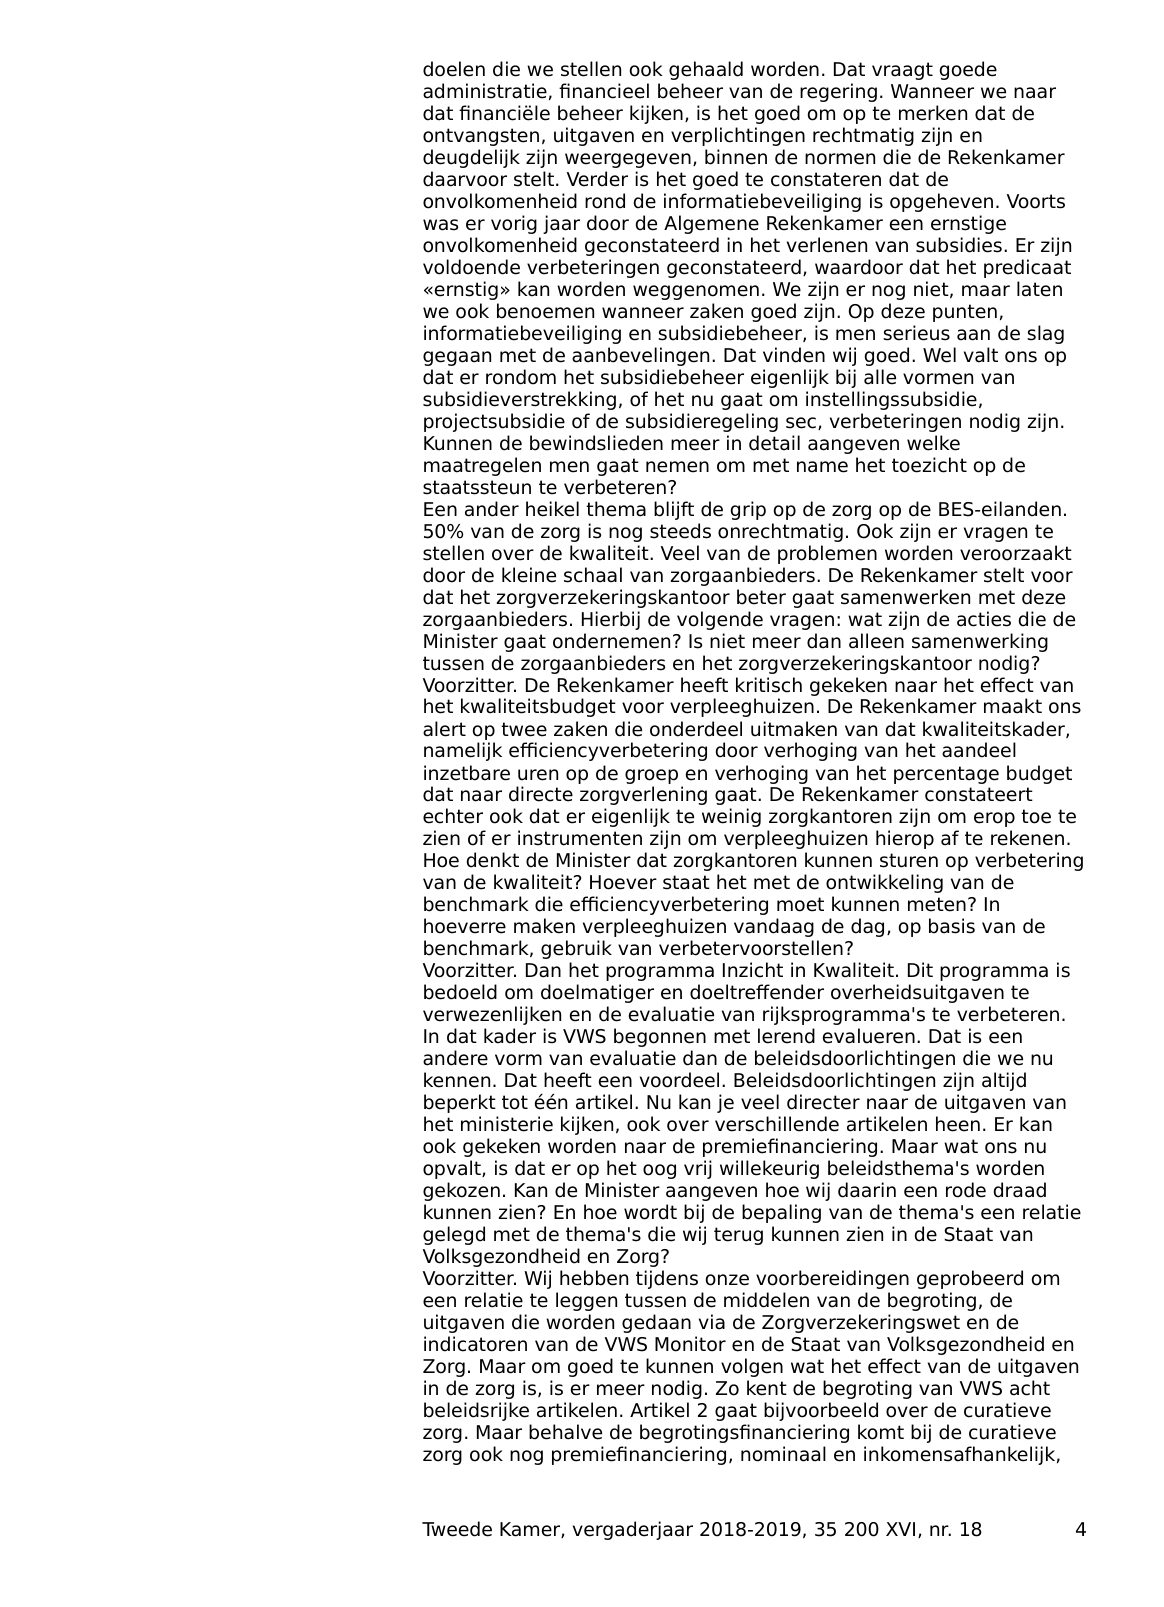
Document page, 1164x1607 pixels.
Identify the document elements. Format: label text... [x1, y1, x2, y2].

text Voorzitter. Dan het programma Inzicht in Kwaliteit. Dit programma is bedoeld om doelmatiger en doeltreffender overheidsuitgaven te verwezenlijken en de evaluatie van rijksprogramma's te verbeteren. In dat kader is VWS begonnen met lerend evalueren. Dat is een andere vorm van evaluatie dan de beleidsdoorlichtingen die we nu kennen. Dat heeft een voordeel. Beleidsdoorlichtingen zijn altijd beperkt tot één artikel. Nu kan je veel directer naar de uitgaven van het ministerie kijken, ook over verschillende artikelen heen. Er kan ook gekeken worden naar de premiefinanciering. Maar wat ons nu opvalt, is dat er op het oog vrij willekeurig beleidsthema's worden gekozen. Kan de Minister aangeven hoe wij daarin een rode draad kunnen zien? En hoe wordt bij de bepaling van de thema's een relatie gelegd met de thema's die wij terug kunnen zien in de Staat van Volksgezondheid en Zorg? [422, 960, 1087, 1268]
text Een ander heikel thema blijft de grip op de zorg op de BES-eilanden. 50% van de zorg is nog steeds onrechtmatig. Ook zijn er vragen te stellen over de kwaliteit. Veel van de problemen worden veroorzaakt door de kleine schaal van zorgaanbieders. De Rekenkamer stelt voor dat het zorgverzekeringskantoor beter gaat samenwerken met deze zorgaanbieders. Hierbij de volgende vragen: wat zijn de acties die de Minister gaat ondernemen? Is niet meer dan alleen samenwerking tussen de zorgaanbieders en het zorgverzekeringskantoor nodig? [422, 499, 1087, 674]
text Voorzitter. De Rekenkamer heeft kritisch gekeken naar het effect van het kwaliteitsbudget voor verpleeghuizen. De Rekenkamer maakt ons alert op twee zaken die onderdeel uitmaken van dat kwaliteitskader, namelijk efficiencyverbetering door verhoging van het aandeel inzetbare uren op de groep en verhoging van het percentage budget dat naar directe zorgverlening gaat. De Rekenkamer constateert echter ook dat er eigenlijk te weinig zorgkantoren zijn om erop toe te zien of er instrumenten zijn om verpleeghuizen hierop af te rekenen. Hoe denkt de Minister dat zorgkantoren kunnen sturen op verbetering van de kwaliteit? Hoever staat het met de ontwikkeling van de benchmark die efficiencyverbetering moet kunnen meten? In hoeverre maken verpleeghuizen vandaag de dag, op basis van de benchmark, gebruik van verbetervoorstellen? [422, 674, 1087, 960]
text Voorzitter. Wij hebben tijdens onze voorbereidingen geprobeerd om een relatie te leggen tussen de middelen van de begroting, de uitgaven die worden gedaan via de Zorgverzekeringswet en de indicatoren van de VWS Monitor en de Staat van Volksgezondheid en Zorg. Maar om goed te kunnen volgen wat het effect van de uitgaven in de zorg is, is er meer nodig. Zo kent de begroting van VWS acht beleidsrijke artikelen. Artikel 2 gaat bijvoorbeeld over de curatieve zorg. Maar behalve de begrotingsfinanciering komt bij de curatieve zorg ook nog premiefinanciering, nominaal en inkomensafhankelijk, [422, 1268, 1087, 1466]
text doelen die we stellen ook gehaald worden. Dat vraagt goede administratie, financieel beheer van de regering. Wanneer we naar dat financiële beheer kijken, is het goed om op te merken dat de ontvangsten, uitgaven en verplichtingen rechtmatig zijn en deugdelijk zijn weergegeven, binnen de normen die de Rekenkamer daarvoor stelt. Verder is het goed te constateren dat de onvolkomenheid rond de informatiebeveiliging is opgeheven. Voorts was er vorig jaar door de Algemene Rekenkamer een ernstige onvolkomenheid geconstateerd in het verlenen van subsidies. Er zijn voldoende verbeteringen geconstateerd, waardoor dat het predicaat «ernstig» kan worden weggenomen. We zijn er nog niet, maar laten we ook benoemen wanneer zaken goed zijn. Op deze punten, informatiebeveiliging en subsidiebeheer, is men serieus aan de slag gegaan met de aanbevelingen. Dat vinden wij goed. Wel valt ons op dat er rondom het subsidiebeheer eigenlijk bij alle vormen van subsidieverstrekking, of het nu gaat om instellingssubsidie, projectsubsidie of de subsidieregeling sec, verbeteringen nodig zijn. Kunnen de bewindslieden meer in detail aangeven welke maatregelen men gaat nemen om met name het toezicht op de staatssteun te verbeteren? [422, 59, 1087, 499]
